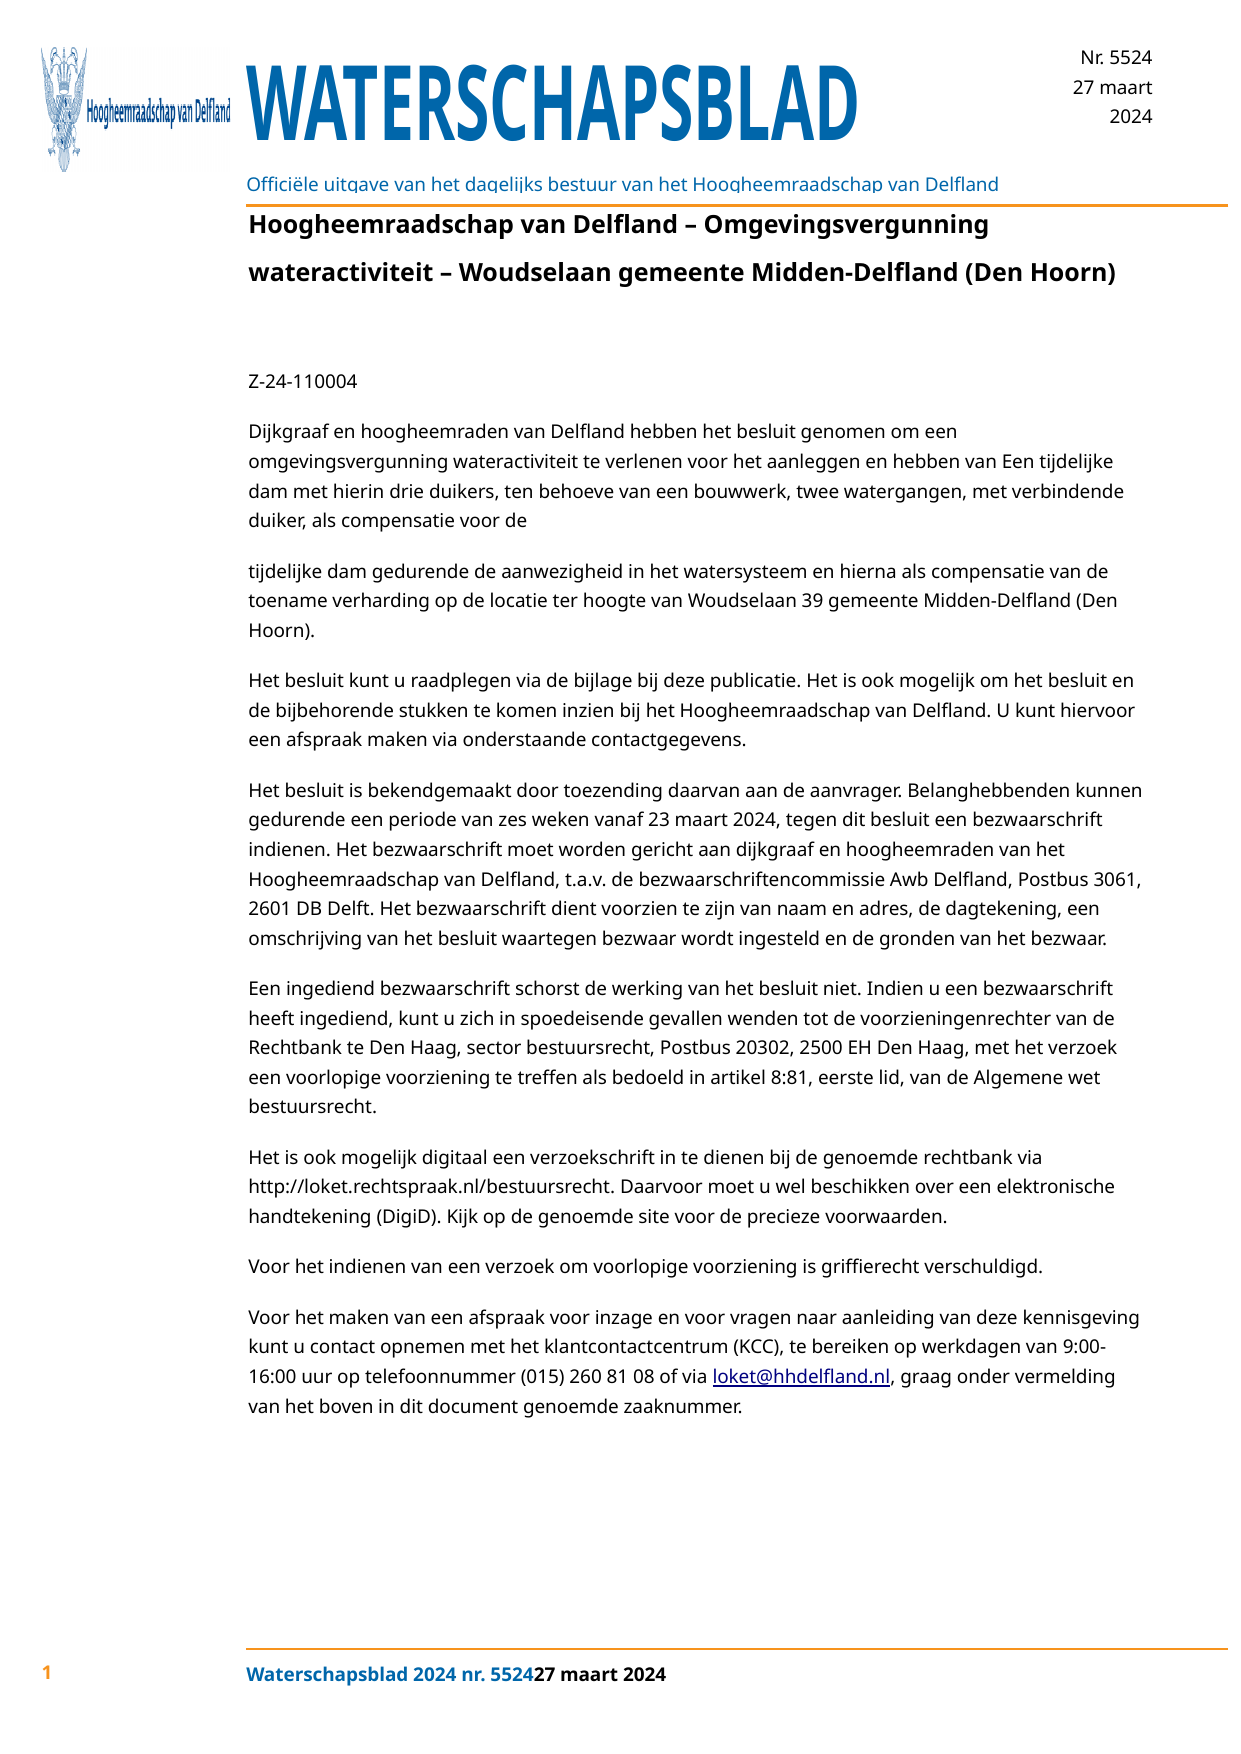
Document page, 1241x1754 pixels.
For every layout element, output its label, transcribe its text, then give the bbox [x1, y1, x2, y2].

text Het besluit kunt u raadplegen via de bijlage bij deze publicatie. Het is ook mogelijk om het besluit en de bijbehorende stukken te komen inzien bij het Hoogheemraadschap van Delfland. U kunt hiervoor een afspraak maken via onderstaande contactgegevens. [248, 667, 1152, 752]
text Het is ook mogelijk digitaal een verzoekschrift in te dienen bij de genoemde rechtbank via http://loket.rechtspraak.nl/bestuursrecht. Daarvoor moet u wel beschikken over een elektronische handtekening (DigiD). Kijk op de genoemde site voor de precieze voorwaarden. [248, 1144, 1152, 1229]
picture [41, 47, 231, 172]
text Dijkgraaf en hoogheemraden van Delfland hebben het besluit genomen om een omgevingsvergunning wateractiviteit te verlenen voor het aanleggen en hebben van Een tijdelijke dam met hierin drie duikers, ten behoeve van een bouwwerk, twee watergangen, met verbindende duiker, als compensatie voor de [248, 419, 1152, 533]
text tijdelijke dam gedurende de aanwezigheid in het watersysteem en hierna als compensatie van de toename verharding op de locatie ter hoogte van Woudselaan 39 gemeente Midden-Delfland (Den Hoorn). [248, 558, 1152, 643]
text Hoogheemraadschap van Delfland – Omgevingsvergunning wateractiviteit – Woudselaan gemeente Midden-Delfland (Den Hoorn) [248, 207, 1152, 288]
text Z-24-110004 [248, 368, 1152, 394]
text Voor het maken van een afspraak voor inzage en voor vragen naar aanleiding van deze kennisgeving kunt u contact opnemen met het klantcontactcentrum (KCC), te bereiken op werkdagen van 9:00-16:00 uur op telefoonnummer (015) 260 81 08 of via loket@hhdelfland.nl, graag onder vermelding van het boven in dit document genoemde zaaknummer. [248, 1304, 1152, 1419]
text Een ingediend bezwaarschrift schorst de werking van het besluit niet. Indien u een bezwaarschrift heeft ingediend, kunt u zich in spoedeisende gevallen wenden tot de voorzieningenrechter van de Rechtbank te Den Haag, sector bestuursrecht, Postbus 20302, 2500 EH Den Haag, met het verzoek een voorlopige voorziening te treffen als bedoeld in artikel 8:81, eerste lid, van de Algemene wet bestuursrecht. [248, 975, 1152, 1119]
text Voor het indienen van een verzoek om voorlopige voorziening is griffierecht verschuldigd. [248, 1254, 1152, 1279]
text Het besluit is bekendgemaakt door toezending daarvan aan de aanvrager. Belanghebbenden kunnen gedurende een periode van zes weken vanaf 23 maart 2024, tegen dit besluit een bezwaarschrift indienen. Het bezwaarschrift moet worden gericht aan dijkgraaf en hoogheemraden van het Hoogheemraadschap van Delfland, t.a.v. de bezwaarschriftencommissie Awb Delfland, Postbus 3061, 2601 DB Delft. Het bezwaarschrift dient voorzien te zijn van naam en adres, de dagtekening, een omschrijving van het besluit waartegen bezwaar wordt ingesteld en de gronden van het bezwaar. [248, 777, 1152, 951]
